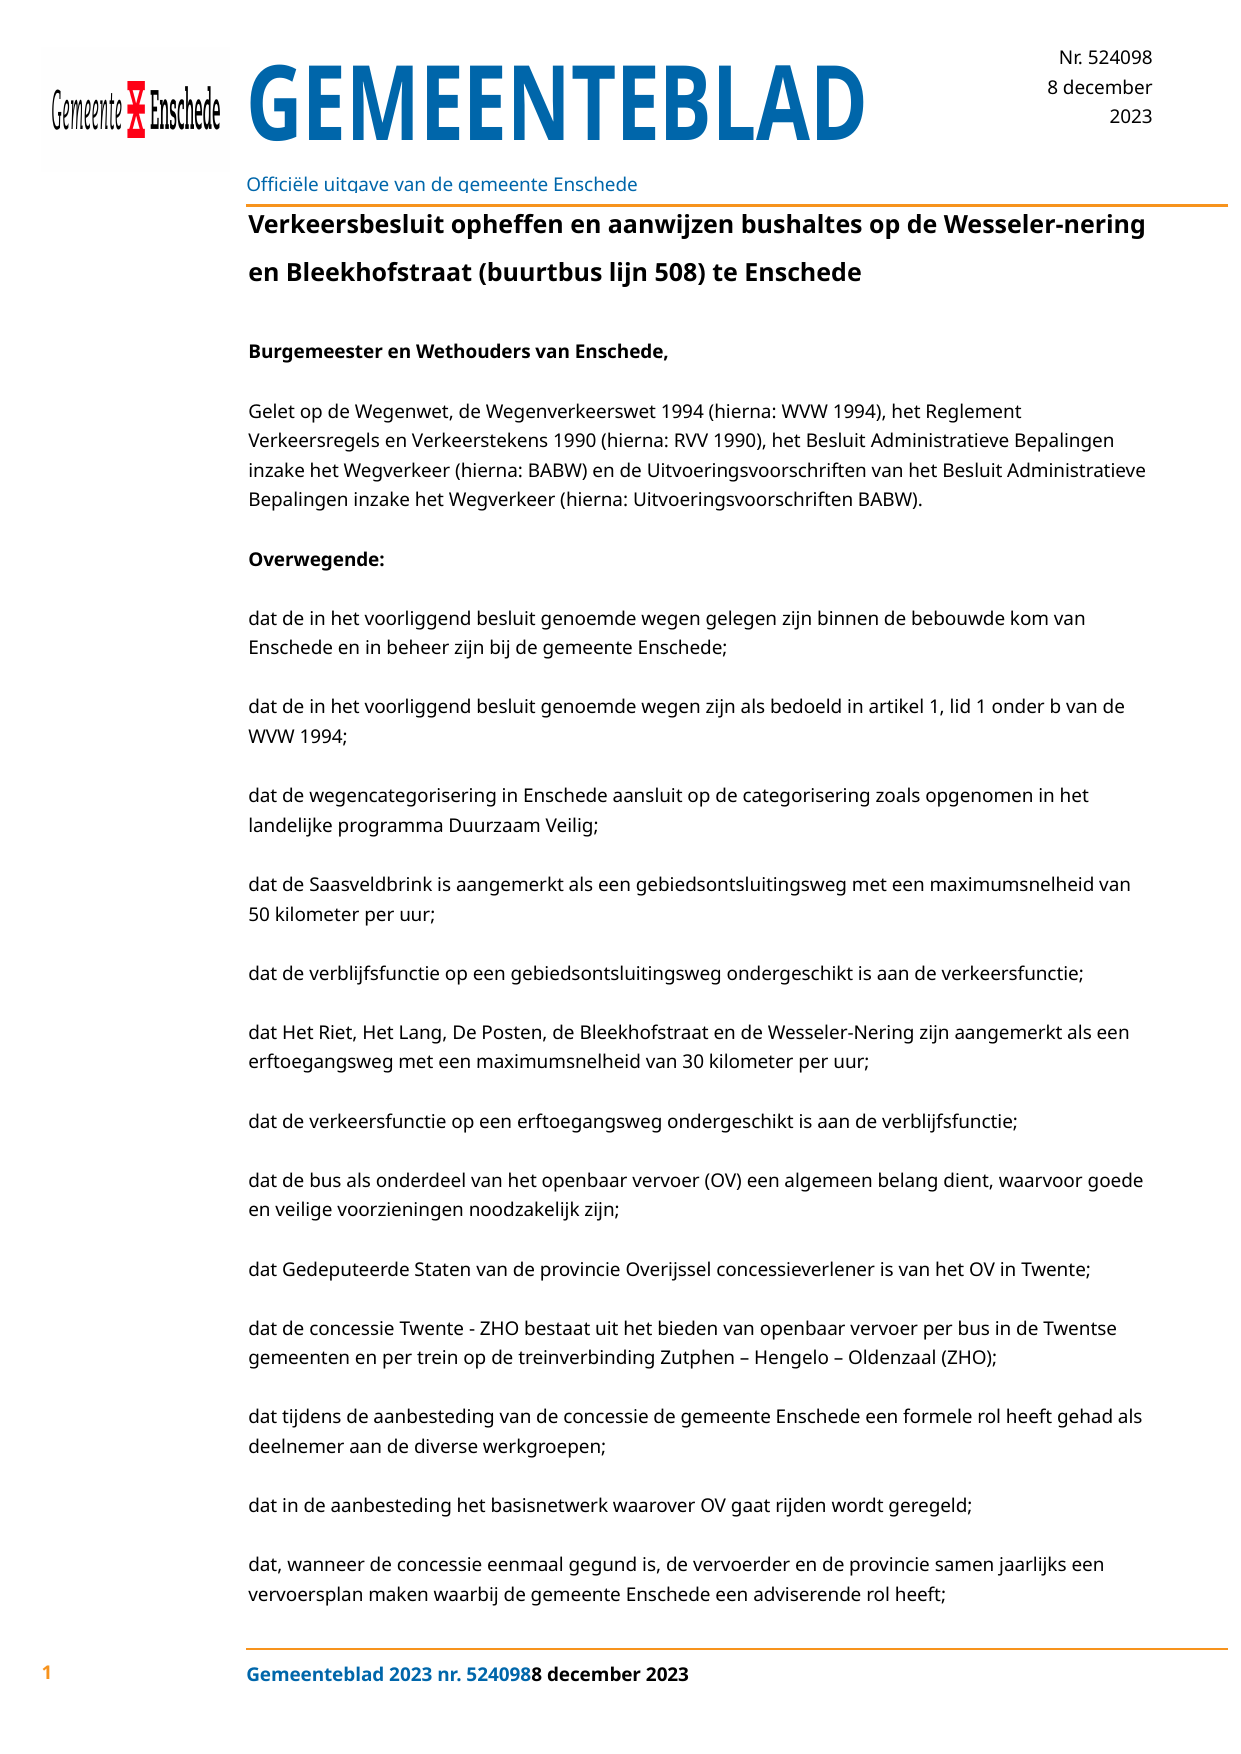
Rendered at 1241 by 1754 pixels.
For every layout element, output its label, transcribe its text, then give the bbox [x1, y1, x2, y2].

text dat Het Riet, Het Lang, De Posten, de Bleekhofstraat en de Wesseler-Nering zijn aangemerkt als een erftoegangsweg met een maximumsnelheid van 30 kilometer per uur; [248, 1019, 1152, 1074]
text dat Gedeputeerde Staten van de provincie Overijssel concessieverlener is van het OV in Twente; [248, 1256, 1152, 1281]
text Gelet op de Wegenwet, de Wegenverkeerswet 1994 (hierna: WVW 1994), het Reglement Verkeersregels en Verkeerstekens 1990 (hierna: RVV 1990), het Besluit Administratieve Bepalingen inzake het Wegverkeer (hierna: BABW) en de Uitvoeringsvoorschriften van het Besluit Administratieve Bepalingen inzake het Wegverkeer (hierna: Uitvoeringsvoorschriften BABW). [248, 398, 1152, 512]
text dat, wanneer de concessie eenmaal gegund is, de vervoerder en de provincie samen jaarlijks een vervoersplan maken waarbij de gemeente Enschede een adviserende rol heeft; [248, 1552, 1152, 1607]
text Burgemeester en Wethouders van Enschede, [248, 339, 1152, 364]
text dat de in het voorliggend besluit genoemde wegen zijn als bedoeld in artikel 1, lid 1 onder b van de WVW 1994; [248, 694, 1152, 749]
text dat de concessie Twente - ZHO bestaat uit het bieden van openbaar vervoer per bus in de Twentse gemeenten en per trein op de treinverbinding Zutphen – Hengelo – Oldenzaal (ZHO); [248, 1315, 1152, 1370]
text dat de bus als onderdeel van het openbaar vervoer (OV) een algemeen belang dient, waarvoor goede en veilige voorzieningen noodzakelijk zijn; [248, 1167, 1152, 1222]
text dat de verblijfsfunctie op een gebiedsontsluitingsweg ondergeschikt is aan de verkeersfunctie; [248, 960, 1152, 986]
text dat de verkeersfunctie op een erftoegangsweg ondergeschikt is aan de verblijfsfunctie; [248, 1108, 1152, 1133]
text Overwegende: [248, 546, 1152, 571]
text dat de wegencategorisering in Enschede aansluit op de categorisering zoals opgenomen in het landelijke programma Duurzaam Veilig; [248, 782, 1152, 838]
text Verkeersbesluit opheffen en aanwijzen bushaltes op de Wesseler-nering en Bleekhofstraat (buurtbus lijn 508) te Enschede [248, 207, 1152, 288]
text dat tijdens de aanbesteding van de concessie de gemeente Enschede een formele rol heeft gehad als deelnemer aan de diverse werkgroepen; [248, 1404, 1152, 1459]
text dat de in het voorliggend besluit genoemde wegen gelegen zijn binnen de bebouwde kom van Enschede en in beheer zijn bij de gemeente Enschede; [248, 605, 1152, 660]
text dat in de aanbesteding het basisnetwerk waarover OV gaat rijden wordt geregeld; [248, 1492, 1152, 1518]
text dat de Saasveldbrink is aangemerkt als een gebiedsontsluitingsweg met een maximumsnelheid van 50 kilometer per uur; [248, 871, 1152, 926]
picture [41, 47, 231, 172]
